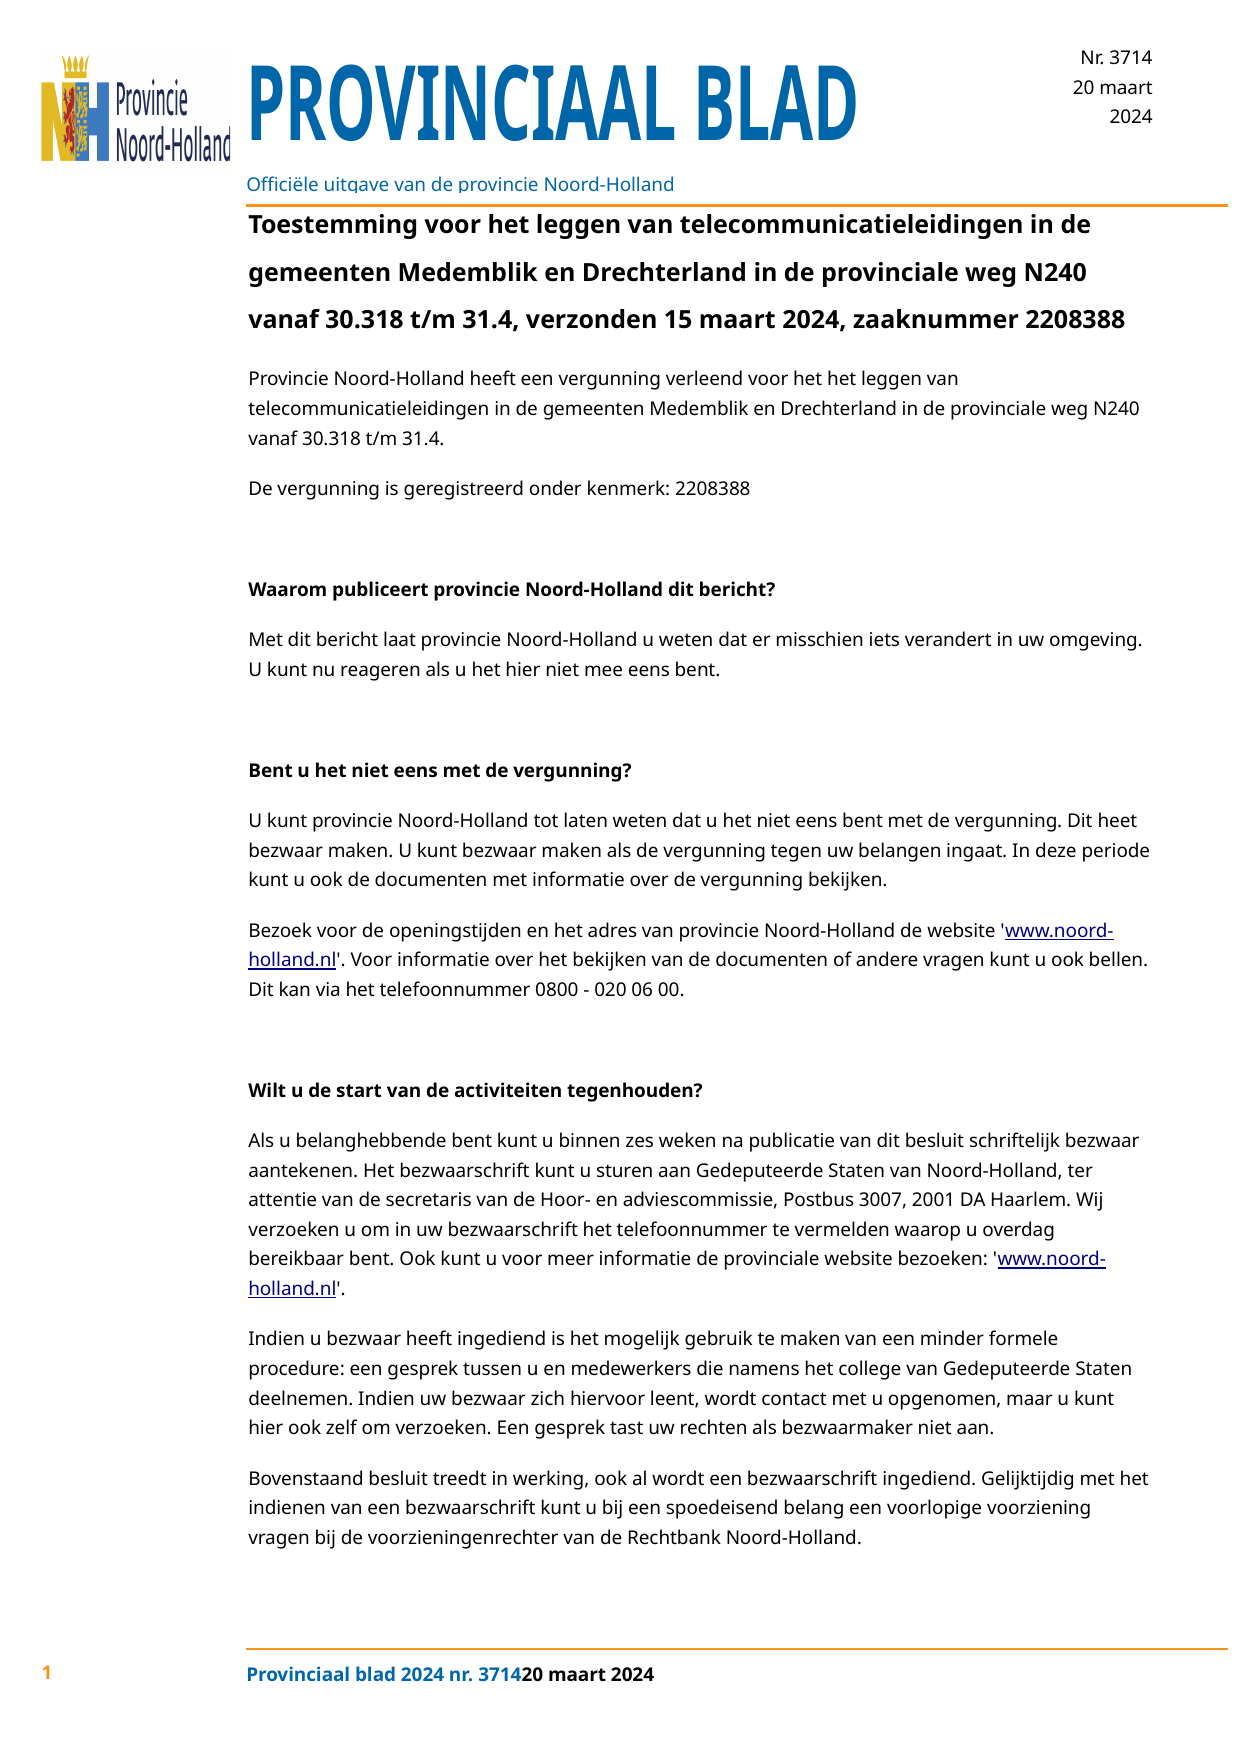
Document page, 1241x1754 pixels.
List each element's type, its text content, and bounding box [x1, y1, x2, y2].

text Met dit bericht laat provincie Noord-Holland u weten dat er misschien iets verandert in uw omgeving. U kunt nu reageren als u het hier niet mee eens bent. [248, 626, 1152, 682]
text De vergunning is geregistreerd onder kenmerk: 2208388 [248, 475, 1152, 501]
text Bezoek voor de openingstijden en het adres van provincie Noord-Holland de website 'www.noord-holland.nl'. Voor informatie over het bekijken van de documenten of andere vragen kunt u ook bellen. Dit kan via het telefoonnummer 0800 - 020 06 00. [248, 917, 1152, 1002]
text Provincie Noord-Holland heeft een vergunning verleend voor het het leggen van telecommunicatieleidingen in de gemeenten Medemblik en Drechterland in de provinciale weg N240 vanaf 30.318 t/m 31.4. [248, 366, 1152, 450]
text U kunt provincie Noord-Holland tot laten weten dat u het niet eens bent met de vergunning. Dit heet bezwaar maken. U kunt bezwaar maken als de vergunning tegen uw belangen ingaat. In deze periode kunt u ook de documenten met informatie over de vergunning bekijken. [248, 807, 1152, 892]
text Bent u het niet eens met de vergunning? [248, 757, 1152, 782]
text Bovenstaand besluit treedt in werking, ook al wordt een bezwaarschrift ingediend. Gelijktijdig met het indienen van een bezwaarschrift kunt u bij een spoedeisend belang een voorlopige voorziening vragen bij de voorzieningenrechter van de Rechtbank Noord-Holland. [248, 1465, 1152, 1549]
text Wilt u de start van de activiteiten tegenhouden? [248, 1077, 1152, 1102]
text Waarom publiceert provincie Noord-Holland dit bericht? [248, 576, 1152, 602]
picture [41, 47, 231, 172]
text Toestemming voor het leggen van telecommunicatieleidingen in de gemeenten Medemblik en Drechterland in de provinciale weg N240 vanaf 30.318 t/m 31.4, verzonden 15 maart 2024, zaaknummer 2208388 [248, 207, 1152, 336]
text Indien u bezwaar heeft ingediend is het mogelijk gebruik te maken van een minder formele procedure: een gesprek tussen u en medewerkers die namens het college van Gedeputeerde Staten deelnemen. Indien uw bezwaar zich hiervoor leent, wordt contact met u opgenomen, maar u kunt hier ook zelf om verzoeken. Een gesprek tast uw rechten als bezwaarmaker niet aan. [248, 1326, 1152, 1440]
text Als u belanghebbende bent kunt u binnen zes weken na publicatie van dit besluit schriftelijk bezwaar aantekenen. Het bezwaarschrift kunt u sturen aan Gedeputeerde Staten van Noord-Holland, ter attentie van de secretaris van de Hoor- en adviescommissie, Postbus 3007, 2001 DA Haarlem. Wij verzoeken u om in uw bezwaarschrift het telefoonnummer te vermelden waarop u overdag bereikbaar bent. Ook kunt u voor meer informatie de provinciale website bezoeken: 'www.noord-holland.nl'. [248, 1127, 1152, 1301]
